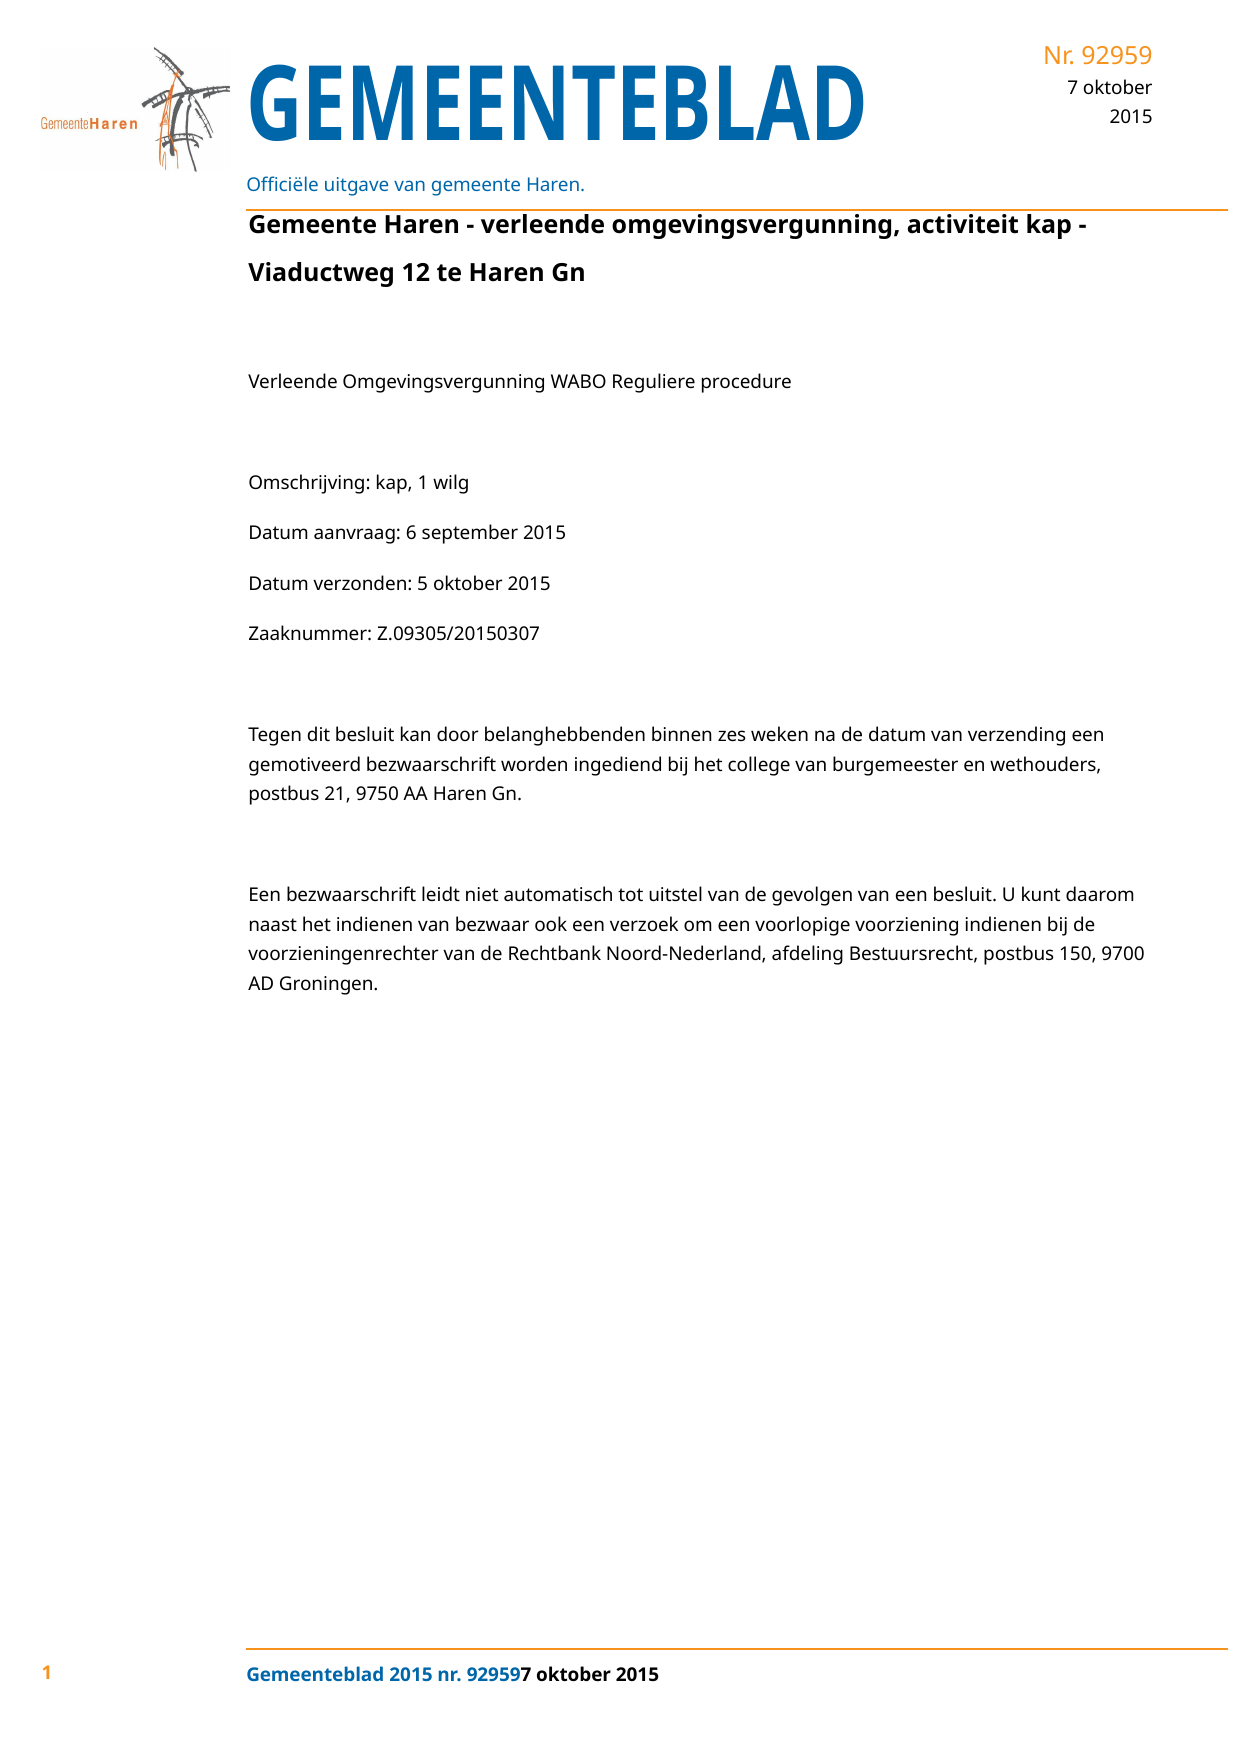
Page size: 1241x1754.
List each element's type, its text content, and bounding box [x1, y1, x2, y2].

text Verleende Omgevingsvergunning WABO Reguliere procedure [248, 368, 1152, 394]
picture [41, 47, 231, 172]
text Omschrijving: kap, 1 wilg [248, 469, 1152, 495]
text Datum verzonden: 5 oktober 2015 [248, 570, 1152, 596]
text Gemeente Haren - verleende omgevingsvergunning, activiteit kap - Viaductweg 12 te Haren Gn [248, 211, 1152, 288]
text Een bezwaarschrift leidt niet automatisch tot uitstel van de gevolgen van een besluit. U kunt daarom naast het indienen van bezwaar ook een verzoek om een voorlopige voorziening indienen bij de voorzieningenrechter van de Rechtbank Noord-Nederland, afdeling Bestuursrecht, postbus 150, 9700 AD Groningen. [248, 881, 1152, 996]
text Datum aanvraag: 6 september 2015 [248, 519, 1152, 545]
text Tegen dit besluit kan door belanghebbenden binnen zes weken na de datum van verzending een gemotiveerd bezwaarschrift worden ingediend bij het college van burgemeester en wethouders, postbus 21, 9750 AA Haren Gn. [248, 721, 1152, 806]
text Zaaknummer: Z.09305/20150307 [248, 620, 1152, 646]
